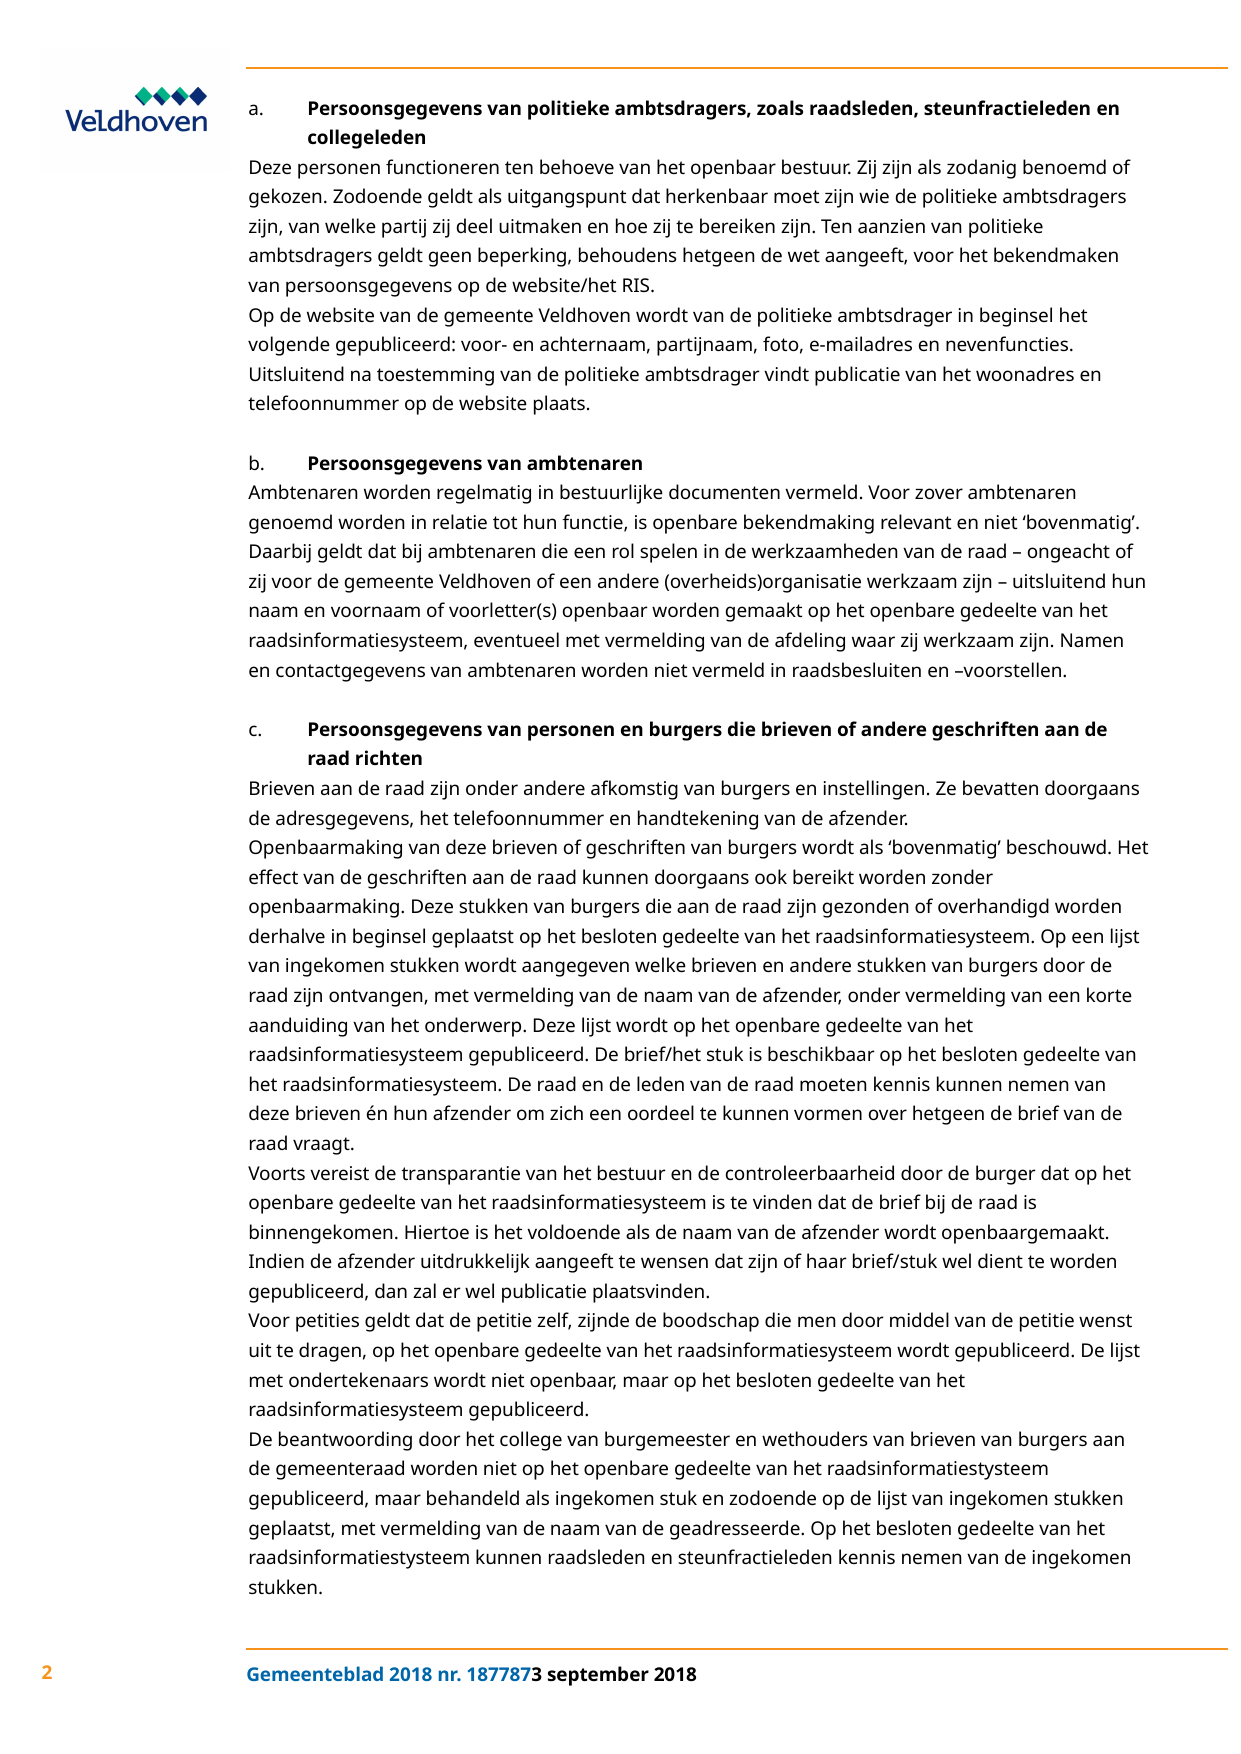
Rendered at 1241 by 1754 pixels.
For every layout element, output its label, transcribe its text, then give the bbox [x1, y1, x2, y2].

text De beantwoording door het college van burgemeester en wethouders van brieven van burgers aan de gemeenteraad worden niet op het openbare gedeelte van het raadsinformatiestysteem gepubliceerd, maar behandeld als ingekomen stuk en zodoende op de lijst van ingekomen stukken geplaatst, met vermelding van de naam van de geadresseerde. Op het besloten gedeelte van het raadsinformatiestysteem kunnen raadsleden en steunfractieleden kennis nemen van de ingekomen stukken. [248, 1426, 1152, 1600]
list Persoonsgegevens van ambtenaren [248, 450, 1152, 476]
text Daarbij geldt dat bij ambtenaren die een rol spelen in de werkzaamheden van de raad – ongeacht of zij voor de gemeente Veldhoven of een andere (overheids)organisatie werkzaam zijn – uitsluitend hun naam en voornaam of voorletter(s) openbaar worden gemaakt op het openbare gedeelte van het raadsinformatiesysteem, eventueel met vermelding van de afdeling waar zij werkzaam zijn. Namen en contactgegevens van ambtenaren worden niet vermeld in raadsbesluiten en –voorstellen. [248, 538, 1152, 683]
text Openbaarmaking van deze brieven of geschriften van burgers wordt als ‘bovenmatig’ beschouwd. Het effect van de geschriften aan de raad kunnen doorgaans ook bereikt worden zonder openbaarmaking. Deze stukken van burgers die aan de raad zijn gezonden of overhandigd worden derhalve in beginsel geplaatst op het besloten gedeelte van het raadsinformatiesysteem. Op een lijst van ingekomen stukken wordt aangegeven welke brieven en andere stukken van burgers door de raad zijn ontvangen, met vermelding van de naam van de afzender, onder vermelding van een korte aanduiding van het onderwerp. Deze lijst wordt op het openbare gedeelte van het raadsinformatiesysteem gepubliceerd. De brief/het stuk is beschikbaar op het besloten gedeelte van het raadsinformatiesysteem. De raad en de leden van de raad moeten kennis kunnen nemen van deze brieven én hun afzender om zich een oordeel te kunnen vormen over hetgeen de brief van de raad vraagt. [248, 834, 1152, 1156]
list Persoonsgegevens van personen en burgers die brieven of andere geschriften aan de raad richten [248, 716, 1152, 771]
text Deze personen functioneren ten behoeve van het openbaar bestuur. Zij zijn als zodanig benoemd of gekozen. Zodoende geldt als uitgangspunt dat herkenbaar moet zijn wie de politieke ambtsdragers zijn, van welke partij zij deel uitmaken en hoe zij te bereiken zijn. Ten aanzien van politieke ambtsdragers geldt geen beperking, behoudens hetgeen de wet aangeeft, voor het bekendmaken van persoonsgegevens op de website/het RIS. [248, 154, 1152, 298]
list Persoonsgegevens van politieke ambtsdragers, zoals raadsleden, steunfractieleden en collegeleden [248, 95, 1152, 150]
picture [41, 47, 231, 172]
text Op de website van de gemeente Veldhoven wordt van de politieke ambtsdrager in beginsel het volgende gepubliceerd: voor- en achternaam, partijnaam, foto, e-mailadres en nevenfuncties. Uitsluitend na toestemming van de politieke ambtsdrager vindt publicatie van het woonadres en telefoonnummer op de website plaats. [248, 302, 1152, 416]
text Ambtenaren worden regelmatig in bestuurlijke documenten vermeld. Voor zover ambtenaren genoemd worden in relatie tot hun functie, is openbare bekendmaking relevant en niet ‘bovenmatig’. [248, 479, 1152, 535]
text Indien de afzender uitdrukkelijk aangeeft te wensen dat zijn of haar brief/stuk wel dient te worden gepubliceerd, dan zal er wel publicatie plaatsvinden. [248, 1248, 1152, 1304]
text Voorts vereist de transparantie van het bestuur en de controleerbaarheid door de burger dat op het openbare gedeelte van het raadsinformatiesysteem is te vinden dat de brief bij de raad is binnengekomen. Hiertoe is het voldoende als de naam van de afzender wordt openbaargemaakt. [248, 1160, 1152, 1245]
text Brieven aan de raad zijn onder andere afkomstig van burgers en instellingen. Ze bevatten doorgaans de adresgegevens, het telefoonnummer en handtekening van de afzender. [248, 775, 1152, 831]
text Voor petities geldt dat de petitie zelf, zijnde de boodschap die men door middel van de petitie wenst uit te dragen, op het openbare gedeelte van het raadsinformatiesysteem wordt gepubliceerd. De lijst met ondertekenaars wordt niet openbaar, maar op het besloten gedeelte van het raadsinformatiesysteem gepubliceerd. [248, 1308, 1152, 1422]
